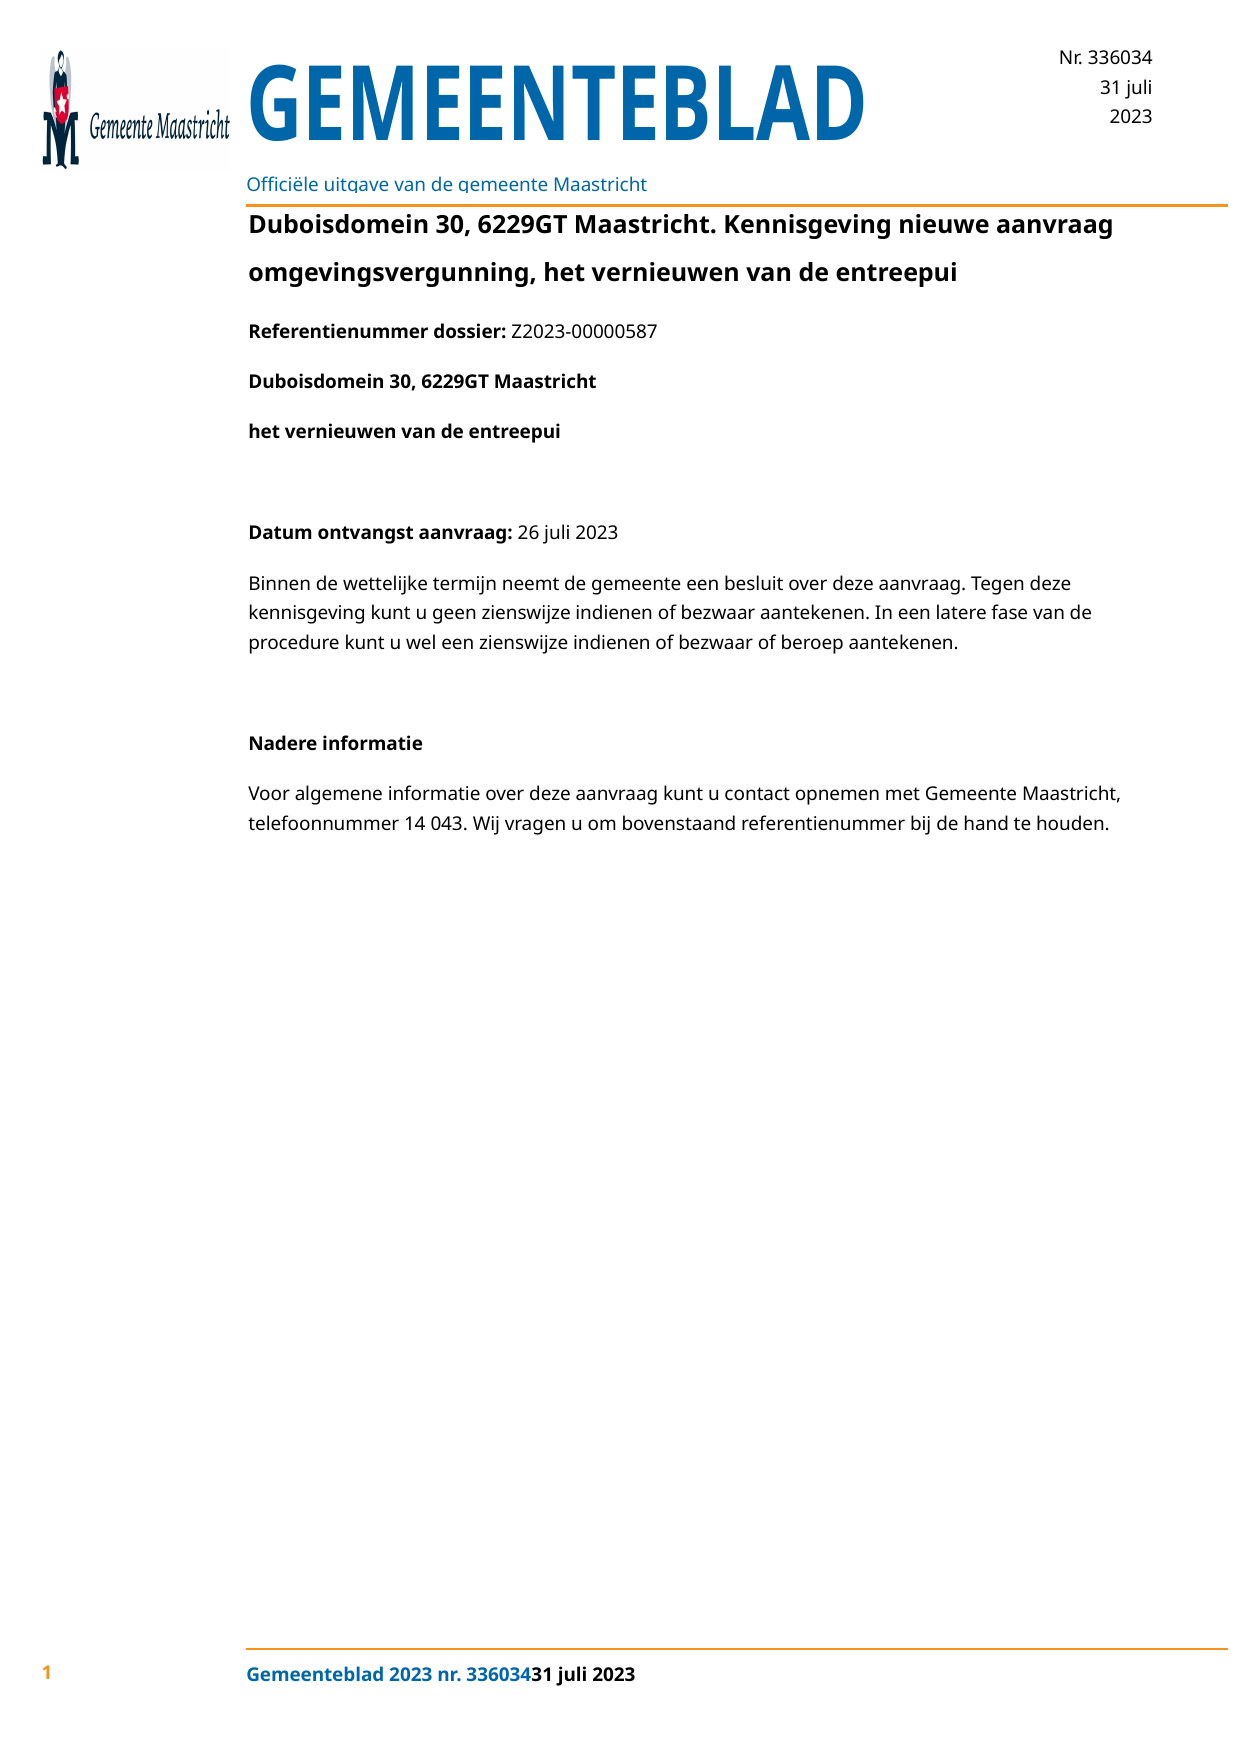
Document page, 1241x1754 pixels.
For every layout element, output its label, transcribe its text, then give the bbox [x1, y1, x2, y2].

text Nadere informatie [248, 730, 1152, 756]
text Duboisdomein 30, 6229GT Maastricht [248, 368, 1152, 394]
text het vernieuwen van de entreepui [248, 419, 1152, 444]
text Binnen de wettelijke termijn neemt de gemeente een besluit over deze aanvraag. Tegen deze kennisgeving kunt u geen zienswijze indienen of bezwaar aantekenen. In een latere fase van de procedure kunt u wel een zienswijze indienen of bezwaar of beroep aantekenen. [248, 570, 1152, 655]
picture [41, 47, 231, 172]
text Voor algemene informatie over deze aanvraag kunt u contact opnemen met Gemeente Maastricht, telefoonnummer 14 043. Wij vragen u om bovenstaand referentienummer bij de hand te houden. [248, 780, 1152, 836]
text Duboisdomein 30, 6229GT Maastricht. Kennisgeving nieuwe aanvraag omgevingsvergunning, het vernieuwen van de entreepui [248, 207, 1152, 288]
text Datum ontvangst aanvraag: 26 juli 2023 [248, 519, 1152, 545]
text Referentienummer dossier: Z2023-00000587 [248, 318, 1152, 344]
